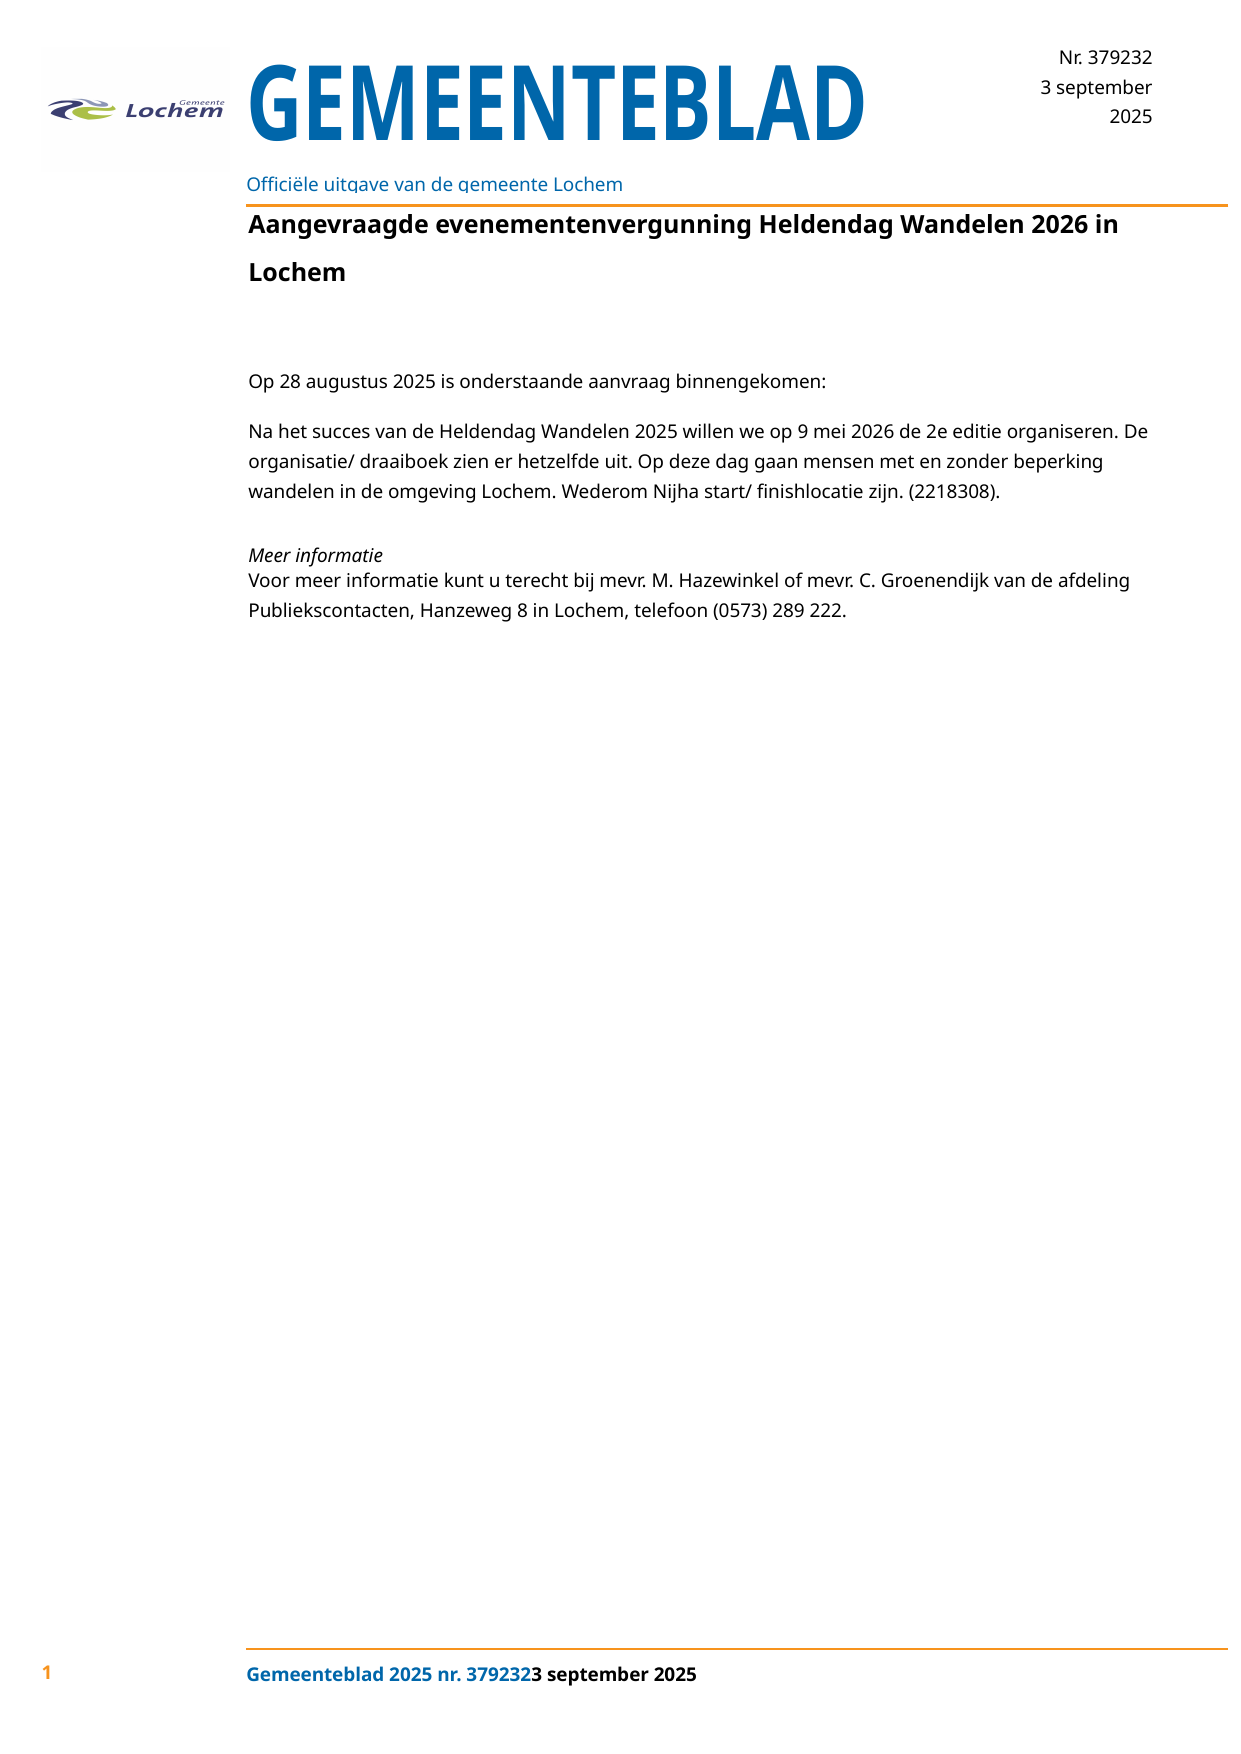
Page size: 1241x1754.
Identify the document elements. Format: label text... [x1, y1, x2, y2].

text Voor meer informatie kunt u terecht bij mevr. M. Hazewinkel of mevr. C. Groenendijk van de afdeling Publiekscontacten, Hanzeweg 8 in Lochem, telefoon (0573) 289 222. [248, 568, 1152, 623]
text Meer informatie [248, 542, 1152, 568]
picture [41, 47, 231, 172]
text Aangevraagde evenementenvergunning Heldendag Wandelen 2026 in Lochem [248, 207, 1152, 288]
text Op 28 augustus 2025 is onderstaande aanvraag binnengekomen: [248, 368, 1152, 394]
text Na het succes van de Heldendag Wandelen 2025 willen we op 9 mei 2026 de 2e editie organiseren. De organisatie/ draaiboek zien er hetzelfde uit. Op deze dag gaan mensen met en zonder beperking wandelen in de omgeving Lochem. Wederom Nijha start/ finishlocatie zijn. (2218308). [248, 419, 1152, 504]
